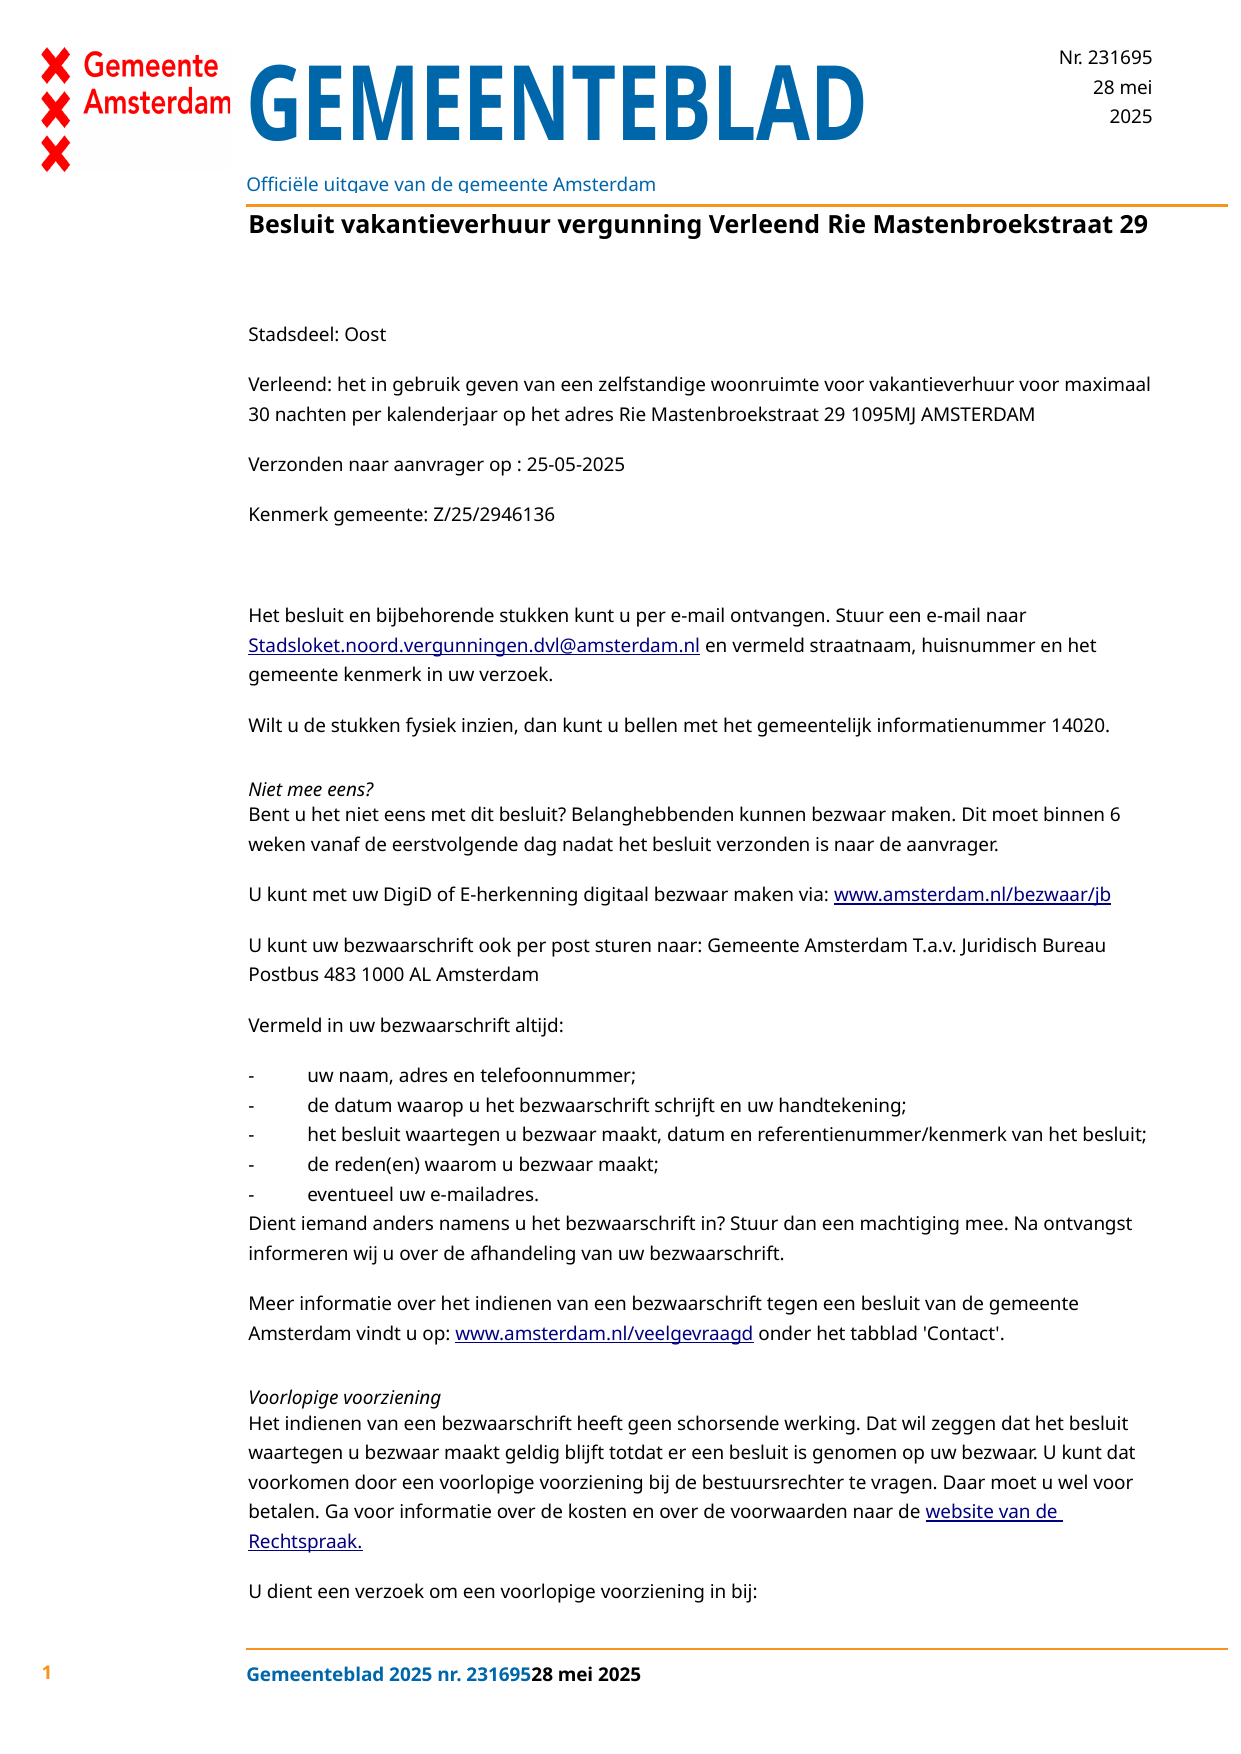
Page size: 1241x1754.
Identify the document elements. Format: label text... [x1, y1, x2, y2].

text Verleend: het in gebruik geven van een zelfstandige woonruimte voor vakantieverhuur voor maximaal 30 nachten per kalenderjaar op het adres Rie Mastenbroekstraat 29 1095MJ AMSTERDAM [248, 371, 1152, 426]
list eventueel uw e-mailadres. [248, 1181, 1152, 1207]
text Kenmerk gemeente: Z/25/2946136 [248, 502, 1152, 527]
text Het indienen van een bezwaarschrift heeft geen schorsende werking. Dat wil zeggen dat het besluit waartegen u bezwaar maakt geldig blijft totdat er een besluit is genomen op uw bezwaar. U kunt dat voorkomen door een voorlopige voorziening bij de bestuursrechter te vragen. Daar moet u wel voor betalen. Ga voor informatie over de kosten en over de voorwaarden naar de website van de Rechtspraak. [248, 1410, 1152, 1554]
text U dient een verzoek om een voorlopige voorziening in bij: [248, 1578, 1152, 1604]
text Verzonden naar aanvrager op : 25-05-2025 [248, 451, 1152, 477]
list de reden(en) waarom u bezwaar maakt; [248, 1151, 1152, 1177]
text Vermeld in uw bezwaarschrift altijd: [248, 1012, 1152, 1038]
text Stadsdeel: Oost [248, 321, 1152, 346]
list uw naam, adres en telefoonnummer; [248, 1062, 1152, 1088]
picture [41, 47, 231, 172]
text Bent u het niet eens met dit besluit? Belanghebbenden kunnen bezwaar maken. Dit moet binnen 6 weken vanaf de eerstvolgende dag nadat het besluit verzonden is naar de aanvrager. [248, 802, 1152, 857]
text Wilt u de stukken fysiek inzien, dan kunt u bellen met het gemeentelijk informatienummer 14020. [248, 712, 1152, 738]
list de datum waarop u het bezwaarschrift schrijft en uw handtekening; [248, 1092, 1152, 1118]
text U kunt uw bezwaarschrift ook per post sturen naar: Gemeente Amsterdam T.a.v. Juridisch Bureau Postbus 483 1000 AL Amsterdam [248, 932, 1152, 987]
text Besluit vakantieverhuur vergunning Verleend Rie Mastenbroekstraat 29 [248, 207, 1152, 241]
text Niet mee eens? [248, 776, 1152, 802]
text U kunt met uw DigiD of E-herkenning digitaal bezwaar maken via: www.amsterdam.nl/bezwaar/jb [248, 882, 1152, 907]
text Voorlopige voorziening [248, 1384, 1152, 1410]
list het besluit waartegen u bezwaar maakt, datum en referentienummer/kenmerk van het besluit; [248, 1122, 1152, 1147]
text Het besluit en bijbehorende stukken kunt u per e-mail ontvangen. Stuur een e-mail naar Stadsloket.noord.vergunningen.dvl@amsterdam.nl en vermeld straatnaam, huisnummer en het gemeente kenmerk in uw verzoek. [248, 602, 1152, 687]
text Dient iemand anders namens u het bezwaarschrift in? Stuur dan een machtiging mee. Na ontvangst informeren wij u over de afhandeling van uw bezwaarschrift. [248, 1210, 1152, 1266]
text Meer informatie over het indienen van een bezwaarschrift tegen een besluit van de gemeente Amsterdam vindt u op: www.amsterdam.nl/veelgevraagd onder het tabblad 'Contact'. [248, 1290, 1152, 1346]
